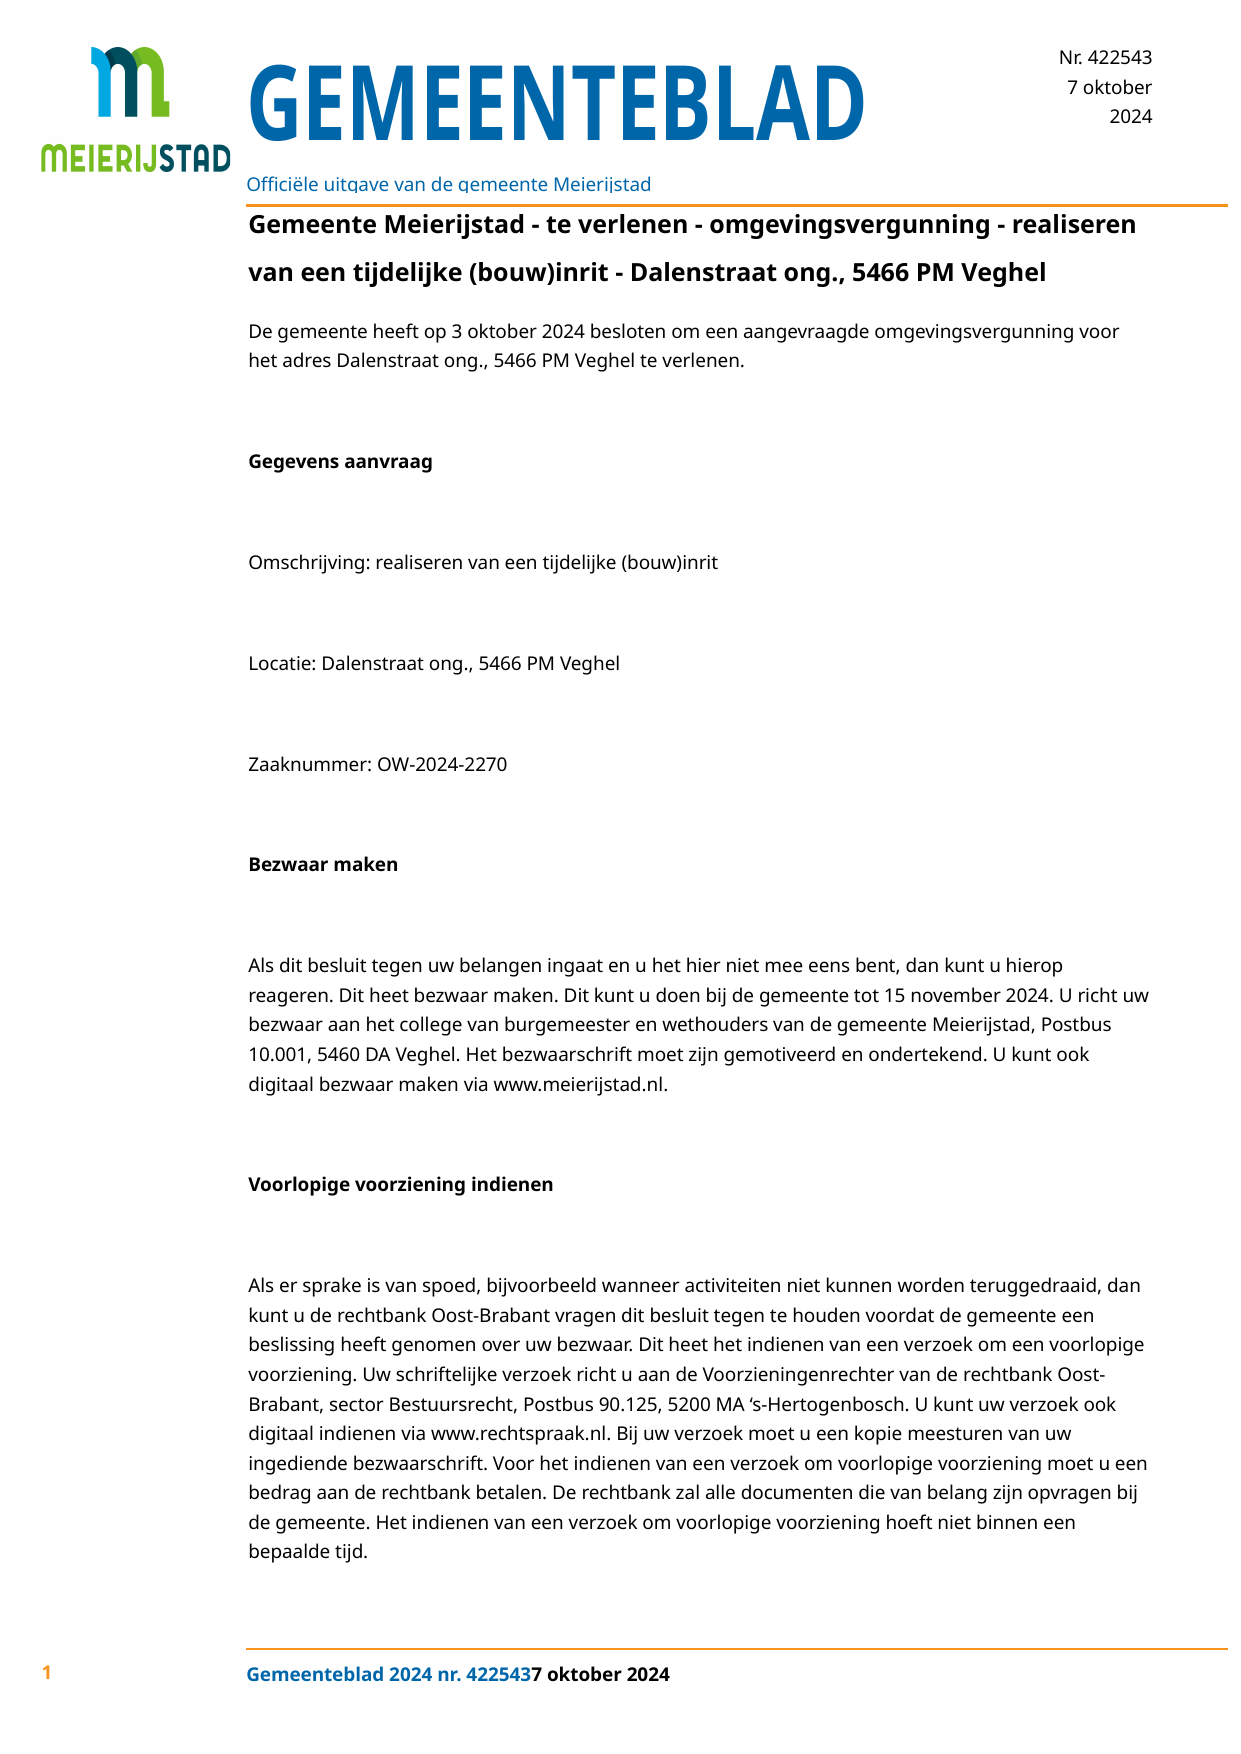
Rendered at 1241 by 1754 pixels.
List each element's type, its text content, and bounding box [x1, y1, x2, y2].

text Als er sprake is van spoed, bijvoorbeeld wanneer activiteiten niet kunnen worden teruggedraaid, dan kunt u de rechtbank Oost-Brabant vragen dit besluit tegen te houden voordat de gemeente een beslissing heeft genomen over uw bezwaar. Dit heet het indienen van een verzoek om een voorlopige voorziening. Uw schriftelijke verzoek richt u aan de Voorzieningenrechter van de rechtbank Oost-Brabant, sector Bestuursrecht, Postbus 90.125, 5200 MA ‘s-Hertogenbosch. U kunt uw verzoek ook digitaal indienen via www.rechtspraak.nl. Bij uw verzoek moet u een kopie meesturen van uw ingediende bezwaarschrift. Voor het indienen van een verzoek om voorlopige voorziening moet u een bedrag aan de rechtbank betalen. De rechtbank zal alle documenten die van belang zijn opvragen bij de gemeente. Het indienen van een verzoek om voorlopige voorziening hoeft niet binnen een bepaalde tijd. [248, 1272, 1152, 1564]
text Gemeente Meierijstad - te verlenen - omgevingsvergunning - realiseren van een tijdelijke (bouw)inrit - Dalenstraat ong., 5466 PM Veghel [248, 207, 1152, 288]
text De gemeente heeft op 3 oktober 2024 besloten om een aangevraagde omgevingsvergunning voor het adres Dalenstraat ong., 5466 PM Veghel te verlenen. [248, 318, 1152, 373]
text Voorlopige voorziening indienen [248, 1172, 1152, 1197]
text Als dit besluit tegen uw belangen ingaat en u het hier niet mee eens bent, dan kunt u hierop reageren. Dit heet bezwaar maken. Dit kunt u doen bij de gemeente tot 15 november 2024. U richt uw bezwaar aan het college van burgemeester en wethouders van de gemeente Meierijstad, Postbus 10.001, 5460 DA Veghel. Het bezwaarschrift moet zijn gemotiveerd en ondertekend. U kunt ook digitaal bezwaar maken via www.meierijstad.nl. [248, 952, 1152, 1097]
text Zaaknummer: OW-2024-2270 [248, 751, 1152, 777]
text Gegevens aanvraag [248, 448, 1152, 474]
text Bezwaar maken [248, 852, 1152, 877]
text Omschrijving: realiseren van een tijdelijke (bouw)inrit [248, 549, 1152, 575]
text Locatie: Dalenstraat ong., 5466 PM Veghel [248, 650, 1152, 676]
picture [41, 47, 231, 172]
